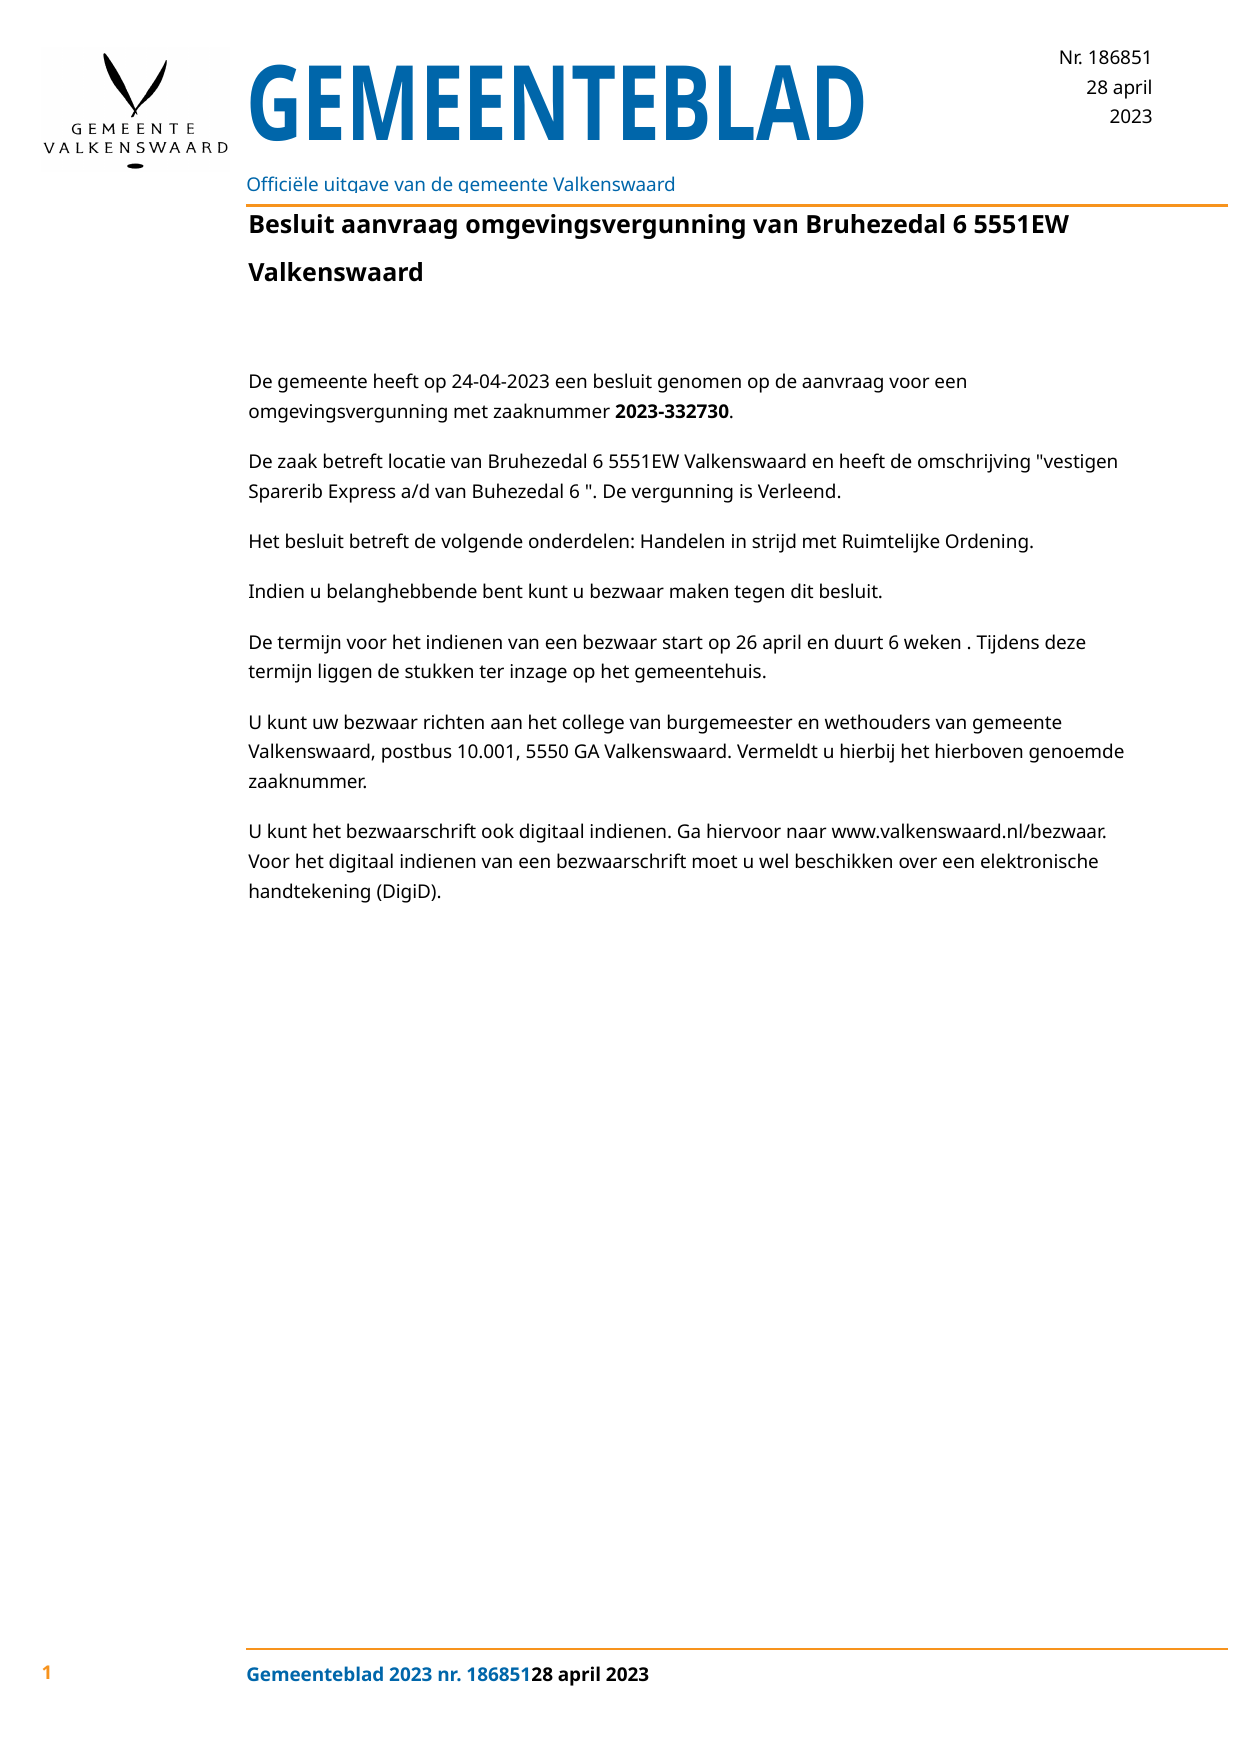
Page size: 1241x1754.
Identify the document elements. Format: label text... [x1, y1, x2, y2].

text Besluit aanvraag omgevingsvergunning van Bruhezedal 6 5551EW Valkenswaard [248, 207, 1152, 288]
text Indien u belanghebbende bent kunt u bezwaar maken tegen dit besluit. [248, 579, 1152, 604]
text Het besluit betreft de volgende onderdelen: Handelen in strijd met Ruimtelijke Ordening. [248, 528, 1152, 554]
text De zaak betreft locatie van Bruhezedal 6 5551EW Valkenswaard en heeft de omschrijving "vestigen Sparerib Express a/d van Buhezedal 6 ". De vergunning is Verleend. [248, 448, 1152, 504]
text De termijn voor het indienen van een bezwaar start op 26 april en duurt 6 weken . Tijdens deze termijn liggen de stukken ter inzage op het gemeentehuis. [248, 629, 1152, 684]
text De gemeente heeft op 24-04-2023 een besluit genomen op de aanvraag voor een omgevingsvergunning met zaaknummer 2023-332730. [248, 368, 1152, 424]
text U kunt het bezwaarschrift ook digitaal indienen. Ga hiervoor naar www.valkenswaard.nl/bezwaar. Voor het digitaal indienen van een bezwaarschrift moet u wel beschikken over een elektronische handtekening (DigiD). [248, 819, 1152, 904]
picture [41, 47, 231, 172]
text U kunt uw bezwaar richten aan het college van burgemeester en wethouders van gemeente Valkenswaard, postbus 10.001, 5550 GA Valkenswaard. Vermeldt u hierbij het hierboven genoemde zaaknummer. [248, 709, 1152, 794]
